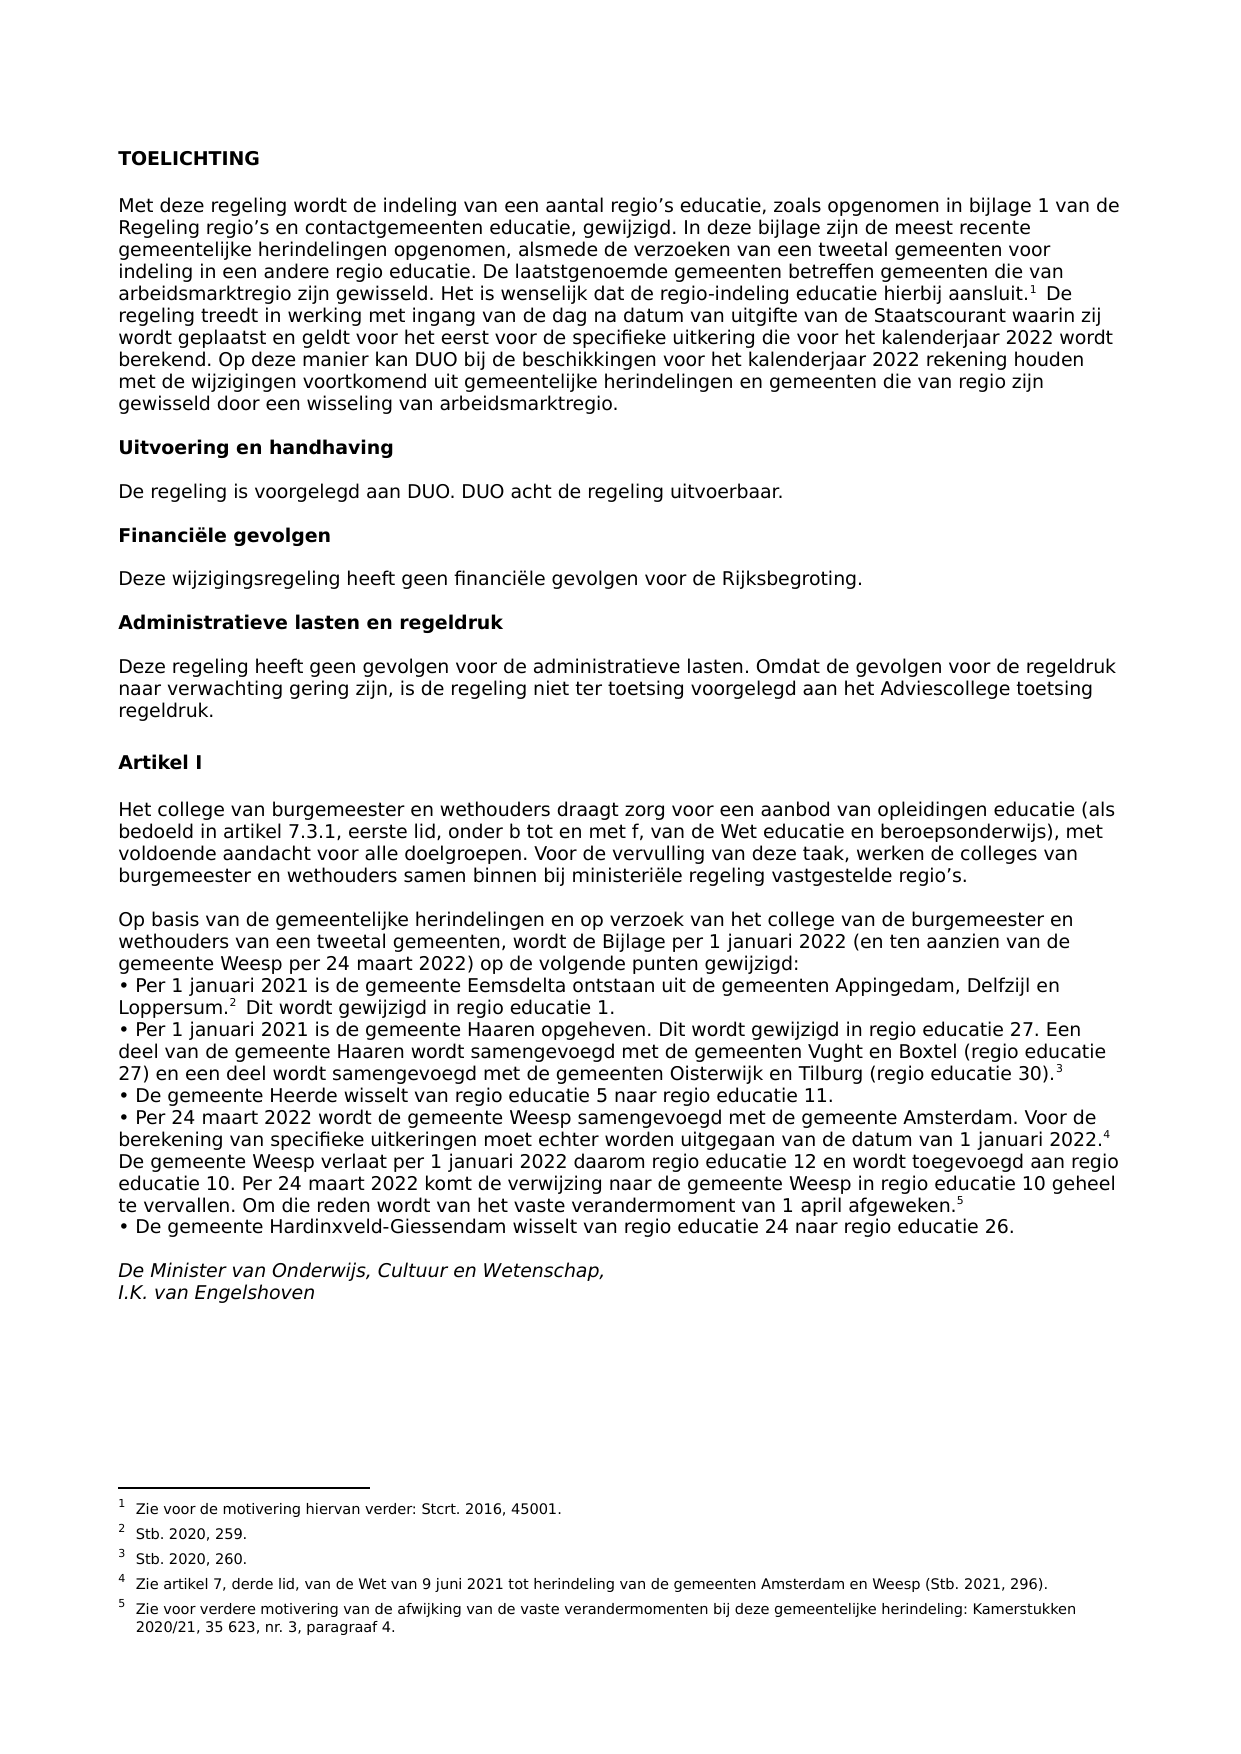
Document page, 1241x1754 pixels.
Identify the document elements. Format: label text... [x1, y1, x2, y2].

text • De gemeente Hardinxveld-Giessendam wisselt van regio educatie 24 naar regio educatie 26. [118, 1216, 1122, 1238]
text Zie voor verdere motivering van de afwijking van de vaste verandermomenten bij deze gemeentelijke herindeling: Kamerstukken 2020/21, 35 623, nr. 3, paragraaf 4. [118, 1597, 1122, 1636]
subtitle Uitvoering en handhaving [118, 437, 1122, 459]
text Het college van burgemeester en wethouders draagt zorg voor een aanbod van opleidingen educatie (als bedoeld in artikel 7.3.1, eerste lid, onder b tot en met f, van de Wet educatie en beroepsonderwijs), met voldoende aandacht voor alle doelgroepen. Voor de vervulling van deze taak, werken de colleges van burgemeester en wethouders samen binnen bij ministeriële regeling vastgestelde regio’s. [118, 799, 1122, 887]
text Zie voor de motivering hiervan verder: Stcrt. 2016, 45001. [118, 1497, 1122, 1519]
text Zie artikel 7, derde lid, van de Wet van 9 juni 2021 tot herindeling van de gemeenten Amsterdam en Weesp (Stb. 2021, 296). [118, 1572, 1122, 1594]
text De regeling is voorgelegd aan DUO. DUO acht de regeling uitvoerbaar. [118, 481, 1122, 503]
text Stb. 2020, 259. [118, 1522, 1122, 1544]
text Stb. 2020, 260. [118, 1547, 1122, 1569]
subtitle Artikel I [118, 752, 1122, 774]
text • Per 24 maart 2022 wordt de gemeente Weesp samengevoegd met de gemeente Amsterdam. Voor de berekening van specifieke uitkeringen moet echter worden uitgegaan van de datum van 1 januari 2022. De gemeente Weesp verlaat per 1 januari 2022 daarom regio educatie 12 en wordt toegevoegd aan regio educatie 10. Per 24 maart 2022 komt de verwijzing naar de gemeente Weesp in regio educatie 10 geheel te vervallen. Om die reden wordt van het vaste verandermoment van 1 april afgeweken. [118, 1107, 1122, 1216]
text • Per 1 januari 2021 is de gemeente Haaren opgeheven. Dit wordt gewijzigd in regio educatie 27. Een deel van de gemeente Haaren wordt samengevoegd met de gemeenten Vught en Boxtel (regio educatie 27) en een deel wordt samengevoegd met de gemeenten Oisterwijk en Tilburg (regio educatie 30). [118, 1019, 1122, 1084]
text Op basis van de gemeentelijke herindelingen en op verzoek van het college van de burgemeester en wethouders van een tweetal gemeenten, wordt de Bijlage per 1 januari 2022 (en ten aanzien van de gemeente Weesp per 24 maart 2022) op de volgende punten gewijzigd: [118, 909, 1122, 975]
text De Minister van Onderwijs, Cultuur en Wetenschap, I.K. van Engelshoven [118, 1260, 1122, 1304]
text Met deze regeling wordt de indeling van een aantal regio’s educatie, zoals opgenomen in bijlage 1 van de Regeling regio’s en contactgemeenten educatie, gewijzigd. In deze bijlage zijn de meest recente gemeentelijke herindelingen opgenomen, alsmede de verzoeken van een tweetal gemeenten voor indeling in een andere regio educatie. De laatstgenoemde gemeenten betreffen gemeenten die van arbeidsmarktregio zijn gewisseld. Het is wenselijk dat de regio-indeling educatie hierbij aansluit. De regeling treedt in werking met ingang van de dag na datum van uitgifte van de Staatscourant waarin zij wordt geplaatst en geldt voor het eerst voor de specifieke uitkering die voor het kalenderjaar 2022 wordt berekend. Op deze manier kan DUO bij de beschikkingen voor het kalenderjaar 2022 rekening houden met de wijzigingen voortkomend uit gemeentelijke herindelingen en gemeenten die van regio zijn gewisseld door een wisseling van arbeidsmarktregio. [118, 195, 1122, 415]
text Deze regeling heeft geen gevolgen voor de administratieve lasten. Omdat de gevolgen voor de regeldruk naar verwachting gering zijn, is de regeling niet ter toetsing voorgelegd aan het Adviescollege toetsing regeldruk. [118, 656, 1122, 722]
subtitle Financiële gevolgen [118, 524, 1122, 546]
text • De gemeente Heerde wisselt van regio educatie 5 naar regio educatie 11. [118, 1084, 1122, 1107]
text Deze wijzigingsregeling heeft geen financiële gevolgen voor de Rijksbegroting. [118, 568, 1122, 590]
text • Per 1 januari 2021 is de gemeente Eemsdelta ontstaan uit de gemeenten Appingedam, Delfzijl en Loppersum. Dit wordt gewijzigd in regio educatie 1. [118, 975, 1122, 1019]
subtitle Administratieve lasten en regeldruk [118, 612, 1122, 634]
subtitle TOELICHTING [118, 148, 1122, 170]
